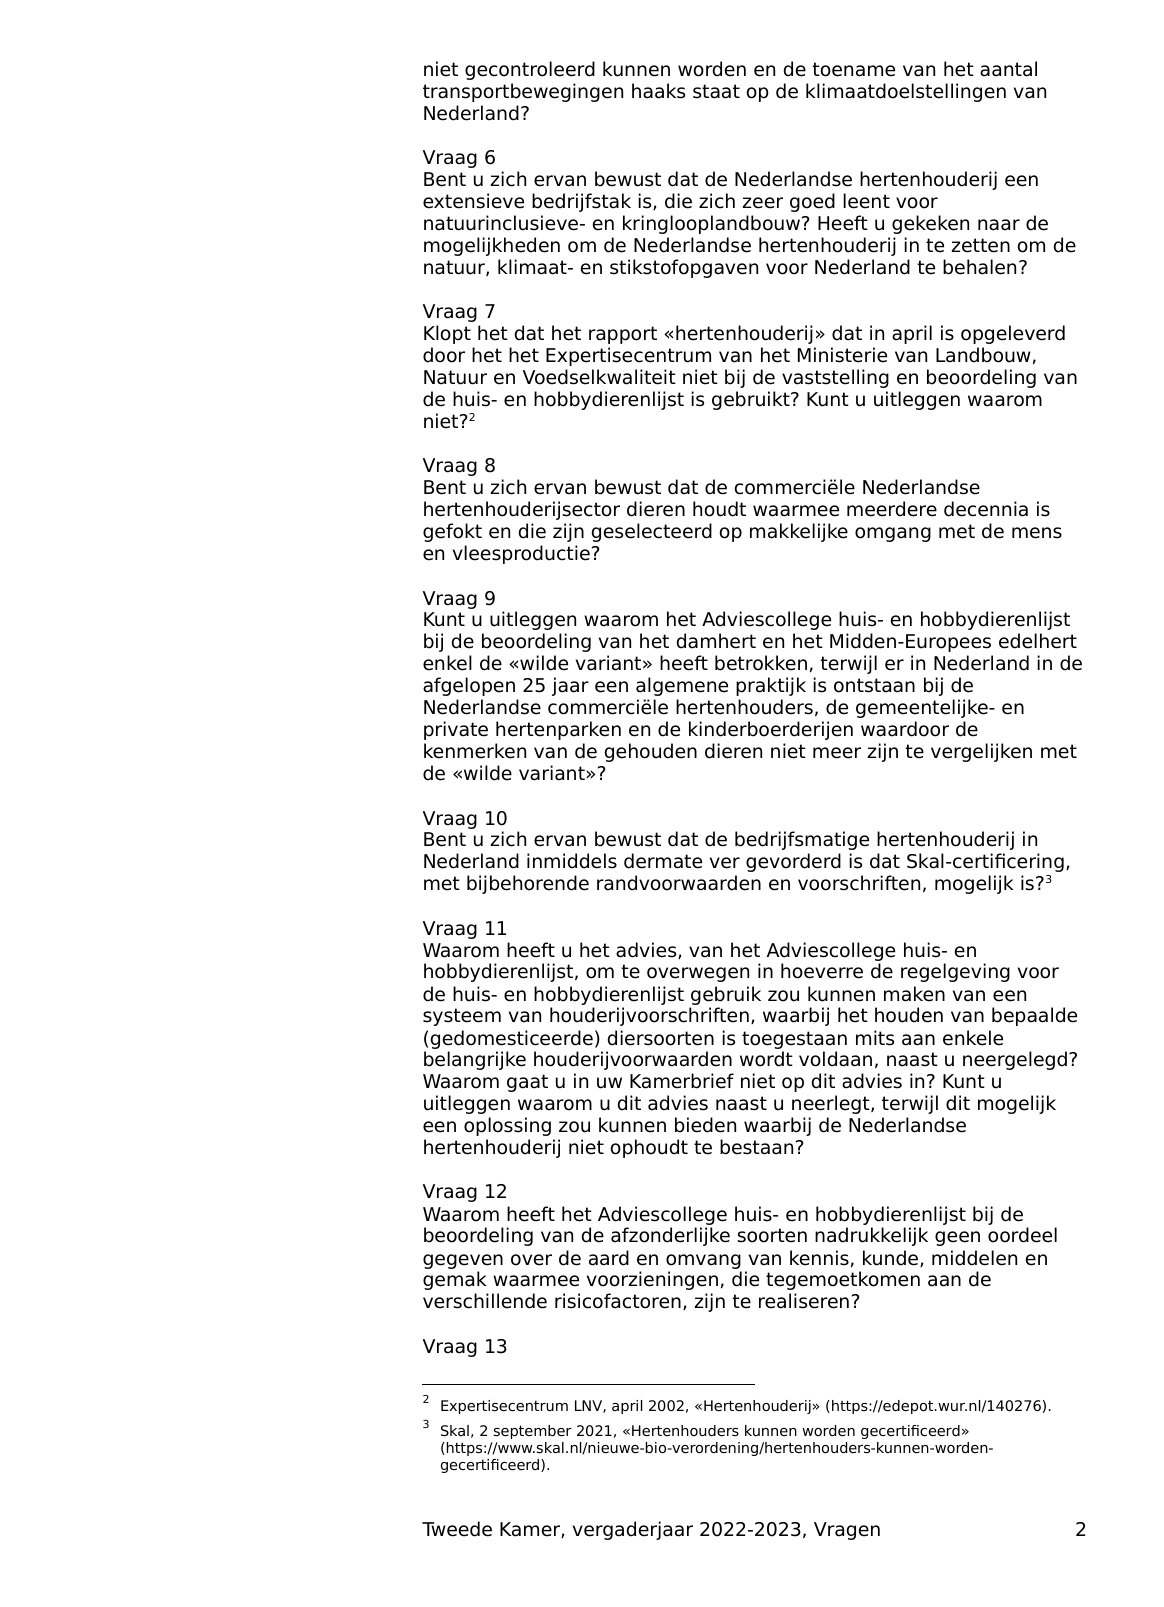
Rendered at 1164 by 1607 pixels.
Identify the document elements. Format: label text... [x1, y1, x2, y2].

text Expertisecentrum LNV, april 2002, «Hertenhouderij» (https://edepot.wur.nl/140276). [422, 1393, 1087, 1416]
text Vraag 6 [422, 147, 1087, 169]
text Vraag 12 [422, 1181, 1087, 1203]
text Vraag 9 [422, 587, 1087, 609]
text Bent u zich ervan bewust dat de commerciële Nederlandse hertenhouderijsector dieren houdt waarmee meerdere decennia is gefokt en die zijn geselecteerd op makkelijke omgang met de mens en vleesproductie? [422, 477, 1087, 565]
text Vraag 13 [422, 1336, 1087, 1357]
text Vraag 10 [422, 807, 1087, 829]
text Kunt u uitleggen waarom het Adviescollege huis- en hobbydierenlijst bij de beoordeling van het damhert en het Midden-Europees edelhert enkel de «wilde variant» heeft betrokken, terwijl er in Nederland in de afgelopen 25 jaar een algemene praktijk is ontstaan bij de Nederlandse commerciële hertenhouders, de gemeentelijke- en private hertenparken en de kinderboerderijen waardoor de kenmerken van de gehouden dieren niet meer zijn te vergelijken met de «wilde variant»? [422, 609, 1087, 785]
text Skal, 2 september 2021, «Hertenhouders kunnen worden gecertificeerd» (https://www.skal.nl/nieuwe-bio-verordening/hertenhouders-kunnen-worden-gecertificeerd). [422, 1418, 1087, 1474]
text niet gecontroleerd kunnen worden en de toename van het aantal transportbewegingen haaks staat op de klimaatdoelstellingen van Nederland? [422, 59, 1087, 125]
text Bent u zich ervan bewust dat de bedrijfsmatige hertenhouderij in Nederland inmiddels dermate ver gevorderd is dat Skal-certificering, met bijbehorende randvoorwaarden en voorschriften, mogelijk is? [422, 829, 1087, 895]
text Klopt het dat het rapport «hertenhouderij» dat in april is opgeleverd door het het Expertisecentrum van het Ministerie van Landbouw, Natuur en Voedselkwaliteit niet bij de vaststelling en beoordeling van de huis- en hobbydierenlijst is gebruikt? Kunt u uitleggen waarom niet? [422, 323, 1087, 433]
text Bent u zich ervan bewust dat de Nederlandse hertenhouderij een extensieve bedrijfstak is, die zich zeer goed leent voor natuurinclusieve- en kringlooplandbouw? Heeft u gekeken naar de mogelijkheden om de Nederlandse hertenhouderij in te zetten om de natuur, klimaat- en stikstofopgaven voor Nederland te behalen? [422, 169, 1087, 279]
text Vraag 11 [422, 917, 1087, 939]
text Vraag 8 [422, 455, 1087, 477]
text Waarom heeft u het advies, van het Adviescollege huis- en hobbydierenlijst, om te overwegen in hoeverre de regelgeving voor de huis- en hobbydierenlijst gebruik zou kunnen maken van een systeem van houderijvoorschriften, waarbij het houden van bepaalde (gedomesticeerde) diersoorten is toegestaan mits aan enkele belangrijke houderijvoorwaarden wordt voldaan, naast u neergelegd? Waarom gaat u in uw Kamerbrief niet op dit advies in? Kunt u uitleggen waarom u dit advies naast u neerlegt, terwijl dit mogelijk een oplossing zou kunnen bieden waarbij de Nederlandse hertenhouderij niet ophoudt te bestaan? [422, 939, 1087, 1159]
text Vraag 7 [422, 301, 1087, 323]
text Waarom heeft het Adviescollege huis- en hobbydierenlijst bij de beoordeling van de afzonderlijke soorten nadrukkelijk geen oordeel gegeven over de aard en omvang van kennis, kunde, middelen en gemak waarmee voorzieningen, die tegemoetkomen aan de verschillende risicofactoren, zijn te realiseren? [422, 1203, 1087, 1313]
